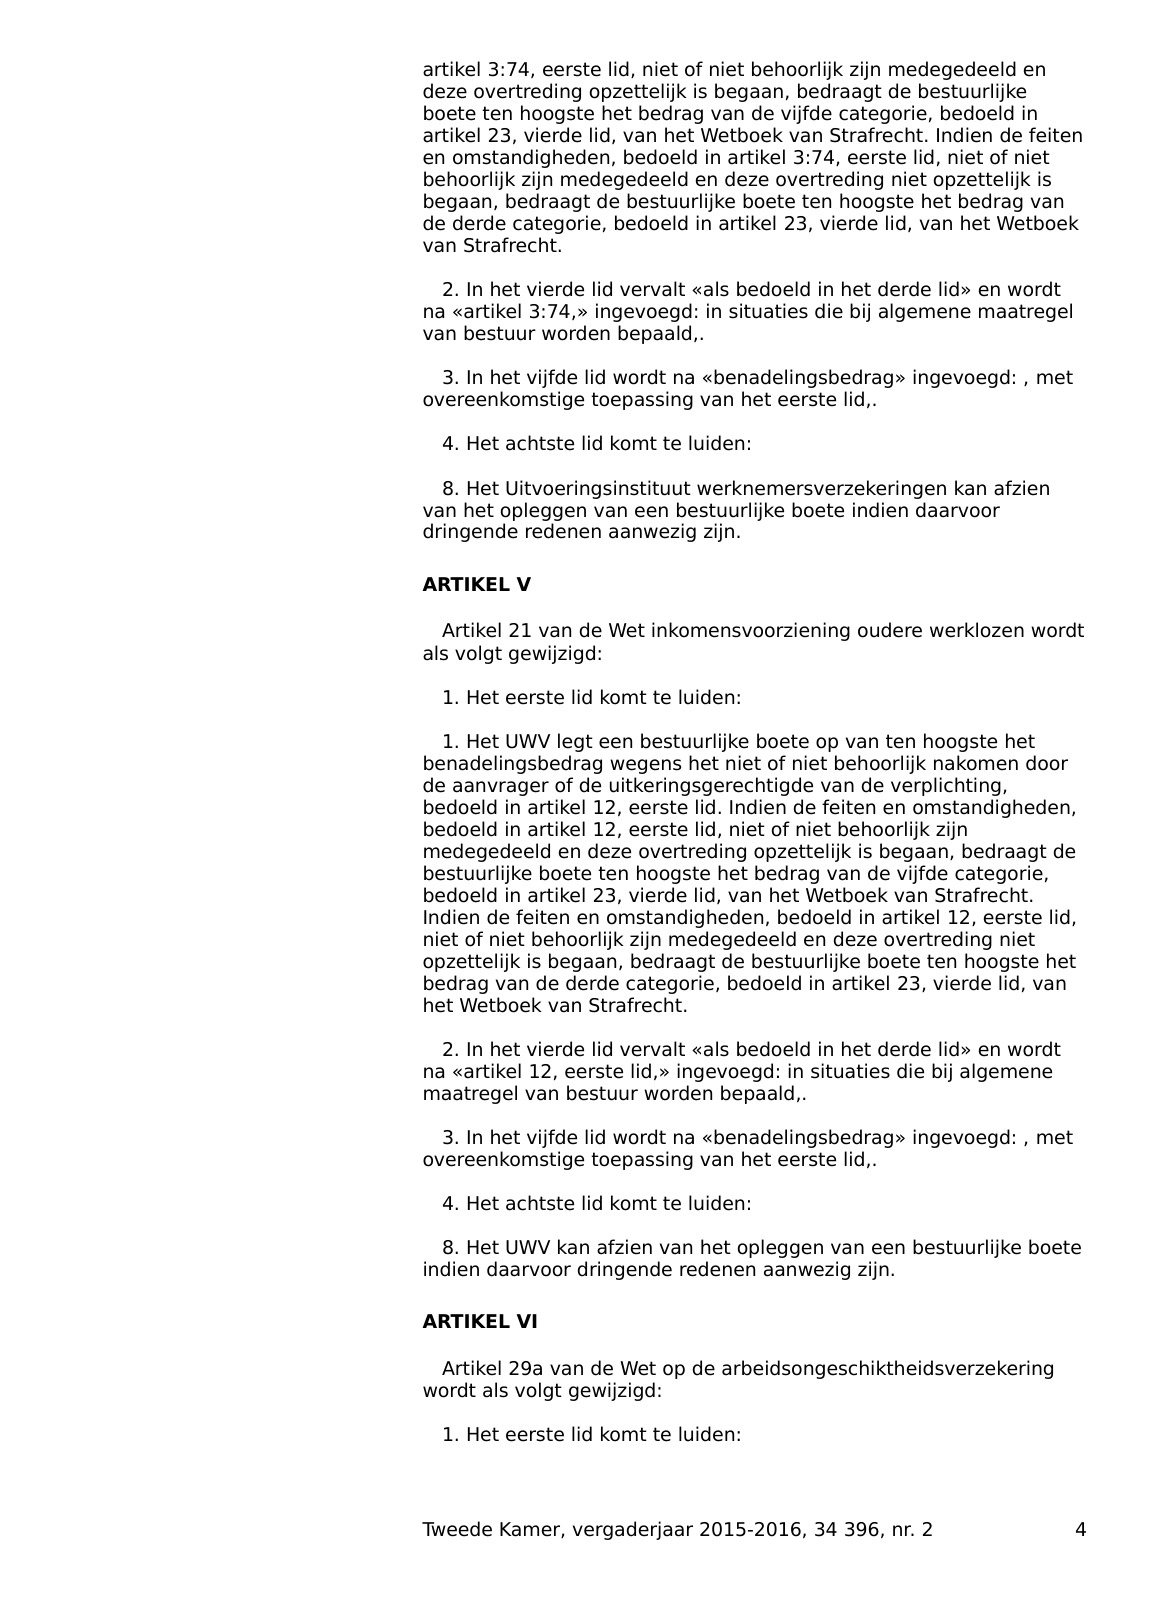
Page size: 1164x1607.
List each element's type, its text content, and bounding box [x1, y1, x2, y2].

text 1. Het eerste lid komt te luiden: [422, 1424, 1087, 1446]
text 1. Het eerste lid komt te luiden: [422, 687, 1087, 708]
text 4. Het achtste lid komt te luiden: [422, 433, 1087, 455]
text 4. Het achtste lid komt te luiden: [422, 1193, 1087, 1215]
text Artikel 21 van de Wet inkomensvoorziening oudere werklozen wordt als volgt gewijzigd: [422, 620, 1087, 664]
text 8. Het UWV kan afzien van het opleggen van een bestuurlijke boete indien daarvoor dringende redenen aanwezig zijn. [422, 1237, 1087, 1281]
text artikel 3:74, eerste lid, niet of niet behoorlijk zijn medegedeeld en deze overtreding opzettelijk is begaan, bedraagt de bestuurlijke boete ten hoogste het bedrag van de vijfde categorie, bedoeld in artikel 23, vierde lid, van het Wetboek van Strafrecht. Indien de feiten en omstandigheden, bedoeld in artikel 3:74, eerste lid, niet of niet behoorlijk zijn medegedeeld en deze overtreding niet opzettelijk is begaan, bedraagt de bestuurlijke boete ten hoogste het bedrag van de derde categorie, bedoeld in artikel 23, vierde lid, van het Wetboek van Strafrecht. [422, 59, 1087, 257]
text 8. Het Uitvoeringsinstituut werknemersverzekeringen kan afzien van het opleggen van een bestuurlijke boete indien daarvoor dringende redenen aanwezig zijn. [422, 477, 1087, 543]
text 2. In het vierde lid vervalt «als bedoeld in het derde lid» en wordt na «artikel 3:74,» ingevoegd: in situaties die bij algemene maatregel van bestuur worden bepaald,. [422, 279, 1087, 345]
text 3. In het vijfde lid wordt na «benadelingsbedrag» ingevoegd: , met overeenkomstige toepassing van het eerste lid,. [422, 1127, 1087, 1171]
text 2. In het vierde lid vervalt «als bedoeld in het derde lid» en wordt na «artikel 12, eerste lid,» ingevoegd: in situaties die bij algemene maatregel van bestuur worden bepaald,. [422, 1039, 1087, 1104]
text 3. In het vijfde lid wordt na «benadelingsbedrag» ingevoegd: , met overeenkomstige toepassing van het eerste lid,. [422, 367, 1087, 411]
subtitle ARTIKEL VI [422, 1311, 1087, 1333]
text Artikel 29a van de Wet op de arbeidsongeschiktheidsverzekering wordt als volgt gewijzigd: [422, 1358, 1087, 1402]
subtitle ARTIKEL V [422, 573, 1087, 595]
text 1. Het UWV legt een bestuurlijke boete op van ten hoogste het benadelingsbedrag wegens het niet of niet behoorlijk nakomen door de aanvrager of de uitkeringsgerechtigde van de verplichting, bedoeld in artikel 12, eerste lid. Indien de feiten en omstandigheden, bedoeld in artikel 12, eerste lid, niet of niet behoorlijk zijn medegedeeld en deze overtreding opzettelijk is begaan, bedraagt de bestuurlijke boete ten hoogste het bedrag van de vijfde categorie, bedoeld in artikel 23, vierde lid, van het Wetboek van Strafrecht. Indien de feiten en omstandigheden, bedoeld in artikel 12, eerste lid, niet of niet behoorlijk zijn medegedeeld en deze overtreding niet opzettelijk is begaan, bedraagt de bestuurlijke boete ten hoogste het bedrag van de derde categorie, bedoeld in artikel 23, vierde lid, van het Wetboek van Strafrecht. [422, 731, 1087, 1016]
